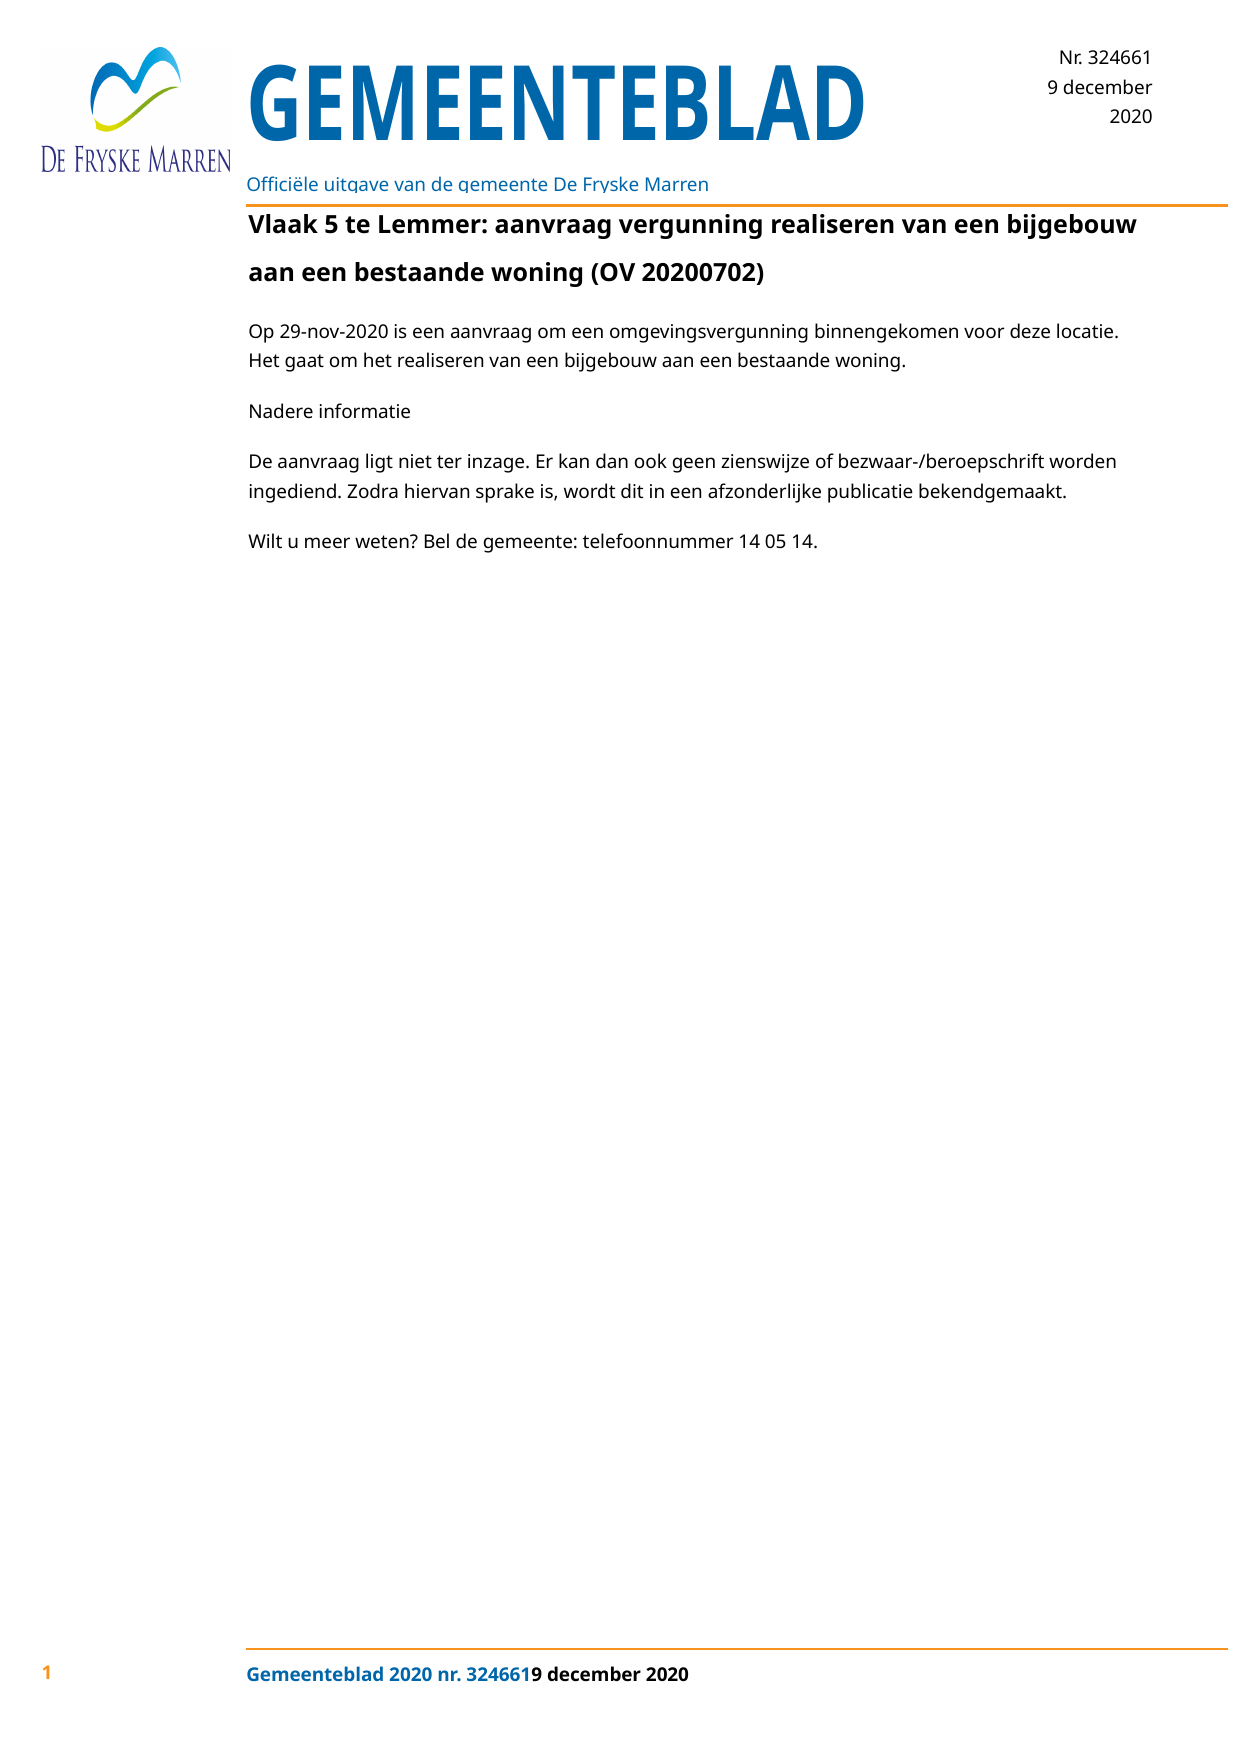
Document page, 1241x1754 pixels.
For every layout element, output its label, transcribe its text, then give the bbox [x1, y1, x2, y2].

text Vlaak 5 te Lemmer: aanvraag vergunning realiseren van een bijgebouw aan een bestaande woning (OV 20200702) [248, 207, 1152, 288]
text Nadere informatie [248, 398, 1152, 424]
text De aanvraag ligt niet ter inzage. Er kan dan ook geen zienswijze of bezwaar-/beroepschrift worden ingediend. Zodra hiervan sprake is, wordt dit in een afzonderlijke publicatie bekendgemaakt. [248, 448, 1152, 504]
picture [41, 47, 231, 172]
text Op 29-nov-2020 is een aanvraag om een omgevingsvergunning binnengekomen voor deze locatie. Het gaat om het realiseren van een bijgebouw aan een bestaande woning. [248, 318, 1152, 373]
text Wilt u meer weten? Bel de gemeente: telefoonnummer 14 05 14. [248, 528, 1152, 554]
